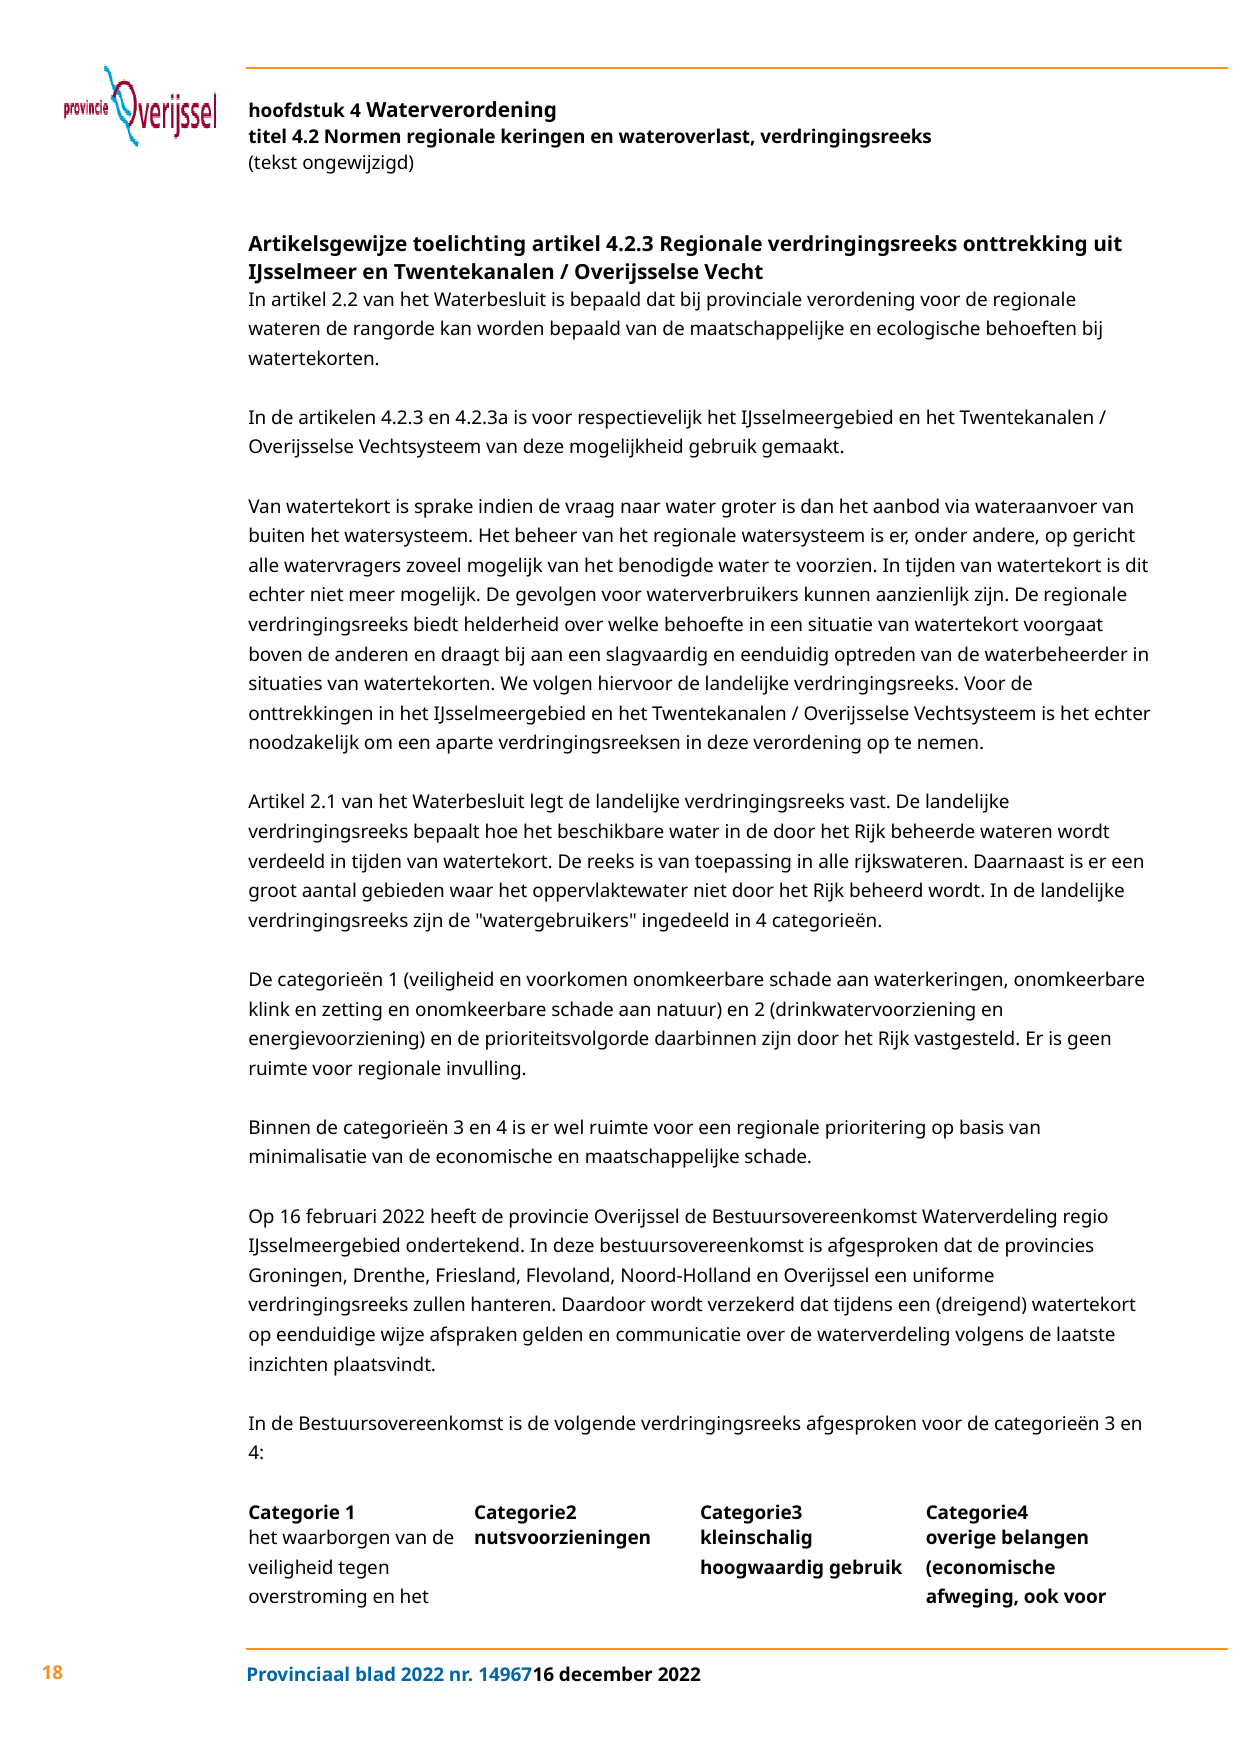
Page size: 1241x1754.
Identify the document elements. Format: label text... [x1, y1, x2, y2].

text Binnen de categorieën 3 en 4 is er wel ruimte voor een regionale prioritering op basis van minimalisatie van de economische en maatschappelijke schade. [248, 1114, 1152, 1169]
text Van watertekort is sprake indien de vraag naar water groter is dan het aanbod via wateraanvoer van buiten het watersysteem. Het beheer van het regionale watersysteem is er, onder andere, op gericht alle watervragers zoveel mogelijk van het benodigde water te voorzien. In tijden van watertekort is dit echter niet meer mogelijk. De gevolgen voor waterverbruikers kunnen aanzienlijk zijn. De regionale verdringingsreeks biedt helderheid over welke behoefte in een situatie van watertekort voorgaat boven de anderen en draagt bij aan een slagvaardig en eenduidig optreden van de waterbeheerder in situaties van watertekorten. We volgen hiervoor de landelijke verdringingsreeks. Voor de onttrekkingen in het IJsselmeergebied en het Twentekanalen / Overijsselse Vechtsysteem is het echter noodzakelijk om een aparte verdringingsreeksen in deze verordening op te nemen. [248, 493, 1152, 755]
text hoofdstuk 4 Waterverordening [248, 95, 1152, 123]
text titel 4.2 Normen regionale keringen en wateroverlast, verdringingsreeks [248, 123, 1152, 149]
table_header Categorie 1 [248, 1499, 474, 1524]
text (tekst ongewijzigd) [248, 149, 1152, 175]
text Op 16 februari 2022 heeft de provincie Overijssel de Bestuursovereenkomst Waterverdeling regio IJsselmeergebied ondertekend. In deze bestuursovereenkomst is afgesproken dat de provincies Groningen, Drenthe, Friesland, Flevoland, Noord-Holland en Overijssel een uniforme verdringingsreeks zullen hanteren. Daardoor wordt verzekerd dat tijdens een (dreigend) watertekort op eenduidige wijze afspraken gelden en communicatie over de waterverdeling volgens de laatste inzichten plaatsvindt. [248, 1203, 1152, 1377]
text In de Bestuursovereenkomst is de volgende verdringingsreeks afgesproken voor de categorieën 3 en 4: [248, 1410, 1152, 1465]
table_header Categorie4 [926, 1499, 1152, 1524]
text De categorieën 1 (veiligheid en voorkomen onomkeerbare schade aan waterkeringen, onomkeerbare klink en zetting en onomkeerbare schade aan natuur) en 2 (drinkwatervoorziening en energievoorziening) en de prioriteitsvolgorde daarbinnen zijn door het Rijk vastgesteld. Er is geen ruimte voor regionale invulling. [248, 966, 1152, 1081]
table_header Categorie3 [700, 1499, 926, 1524]
table_header Categorie2 [474, 1499, 700, 1524]
table_cell overige belangen (economische afweging, ook voor [926, 1525, 1152, 1609]
text Artikelsgewijze toelichting artikel 4.2.3 Regionale verdringingsreeks onttrekking uit IJsselmeer en Twentekanalen / Overijsselse Vecht [248, 229, 1152, 286]
table_cell het waarborgen van de veiligheid tegen overstroming en het [248, 1525, 474, 1609]
table_cell kleinschalig hoogwaardig gebruik [700, 1525, 926, 1609]
text In de artikelen 4.2.3 en 4.2.3a is voor respectievelijk het IJsselmeergebied en het Twentekanalen / Overijsselse Vechtsysteem van deze mogelijkheid gebruik gemaakt. [248, 404, 1152, 459]
picture [41, 47, 231, 172]
text In artikel 2.2 van het Waterbesluit is bepaald dat bij provinciale verordening voor de regionale wateren de rangorde kan worden bepaald van de maatschappelijke en ecologische behoeften bij watertekorten. [248, 286, 1152, 371]
text Artikel 2.1 van het Waterbesluit legt de landelijke verdringingsreeks vast. De landelijke verdringingsreeks bepaalt hoe het beschikbare water in de door het Rijk beheerde wateren wordt verdeeld in tijden van watertekort. De reeks is van toepassing in alle rijkswateren. Daarnaast is er een groot aantal gebieden waar het oppervlaktewater niet door het Rijk beheerd wordt. In de landelijke verdringingsreeks zijn de "watergebruikers" ingedeeld in 4 categorieën. [248, 789, 1152, 933]
table_cell nutsvoorzieningen [474, 1525, 700, 1609]
